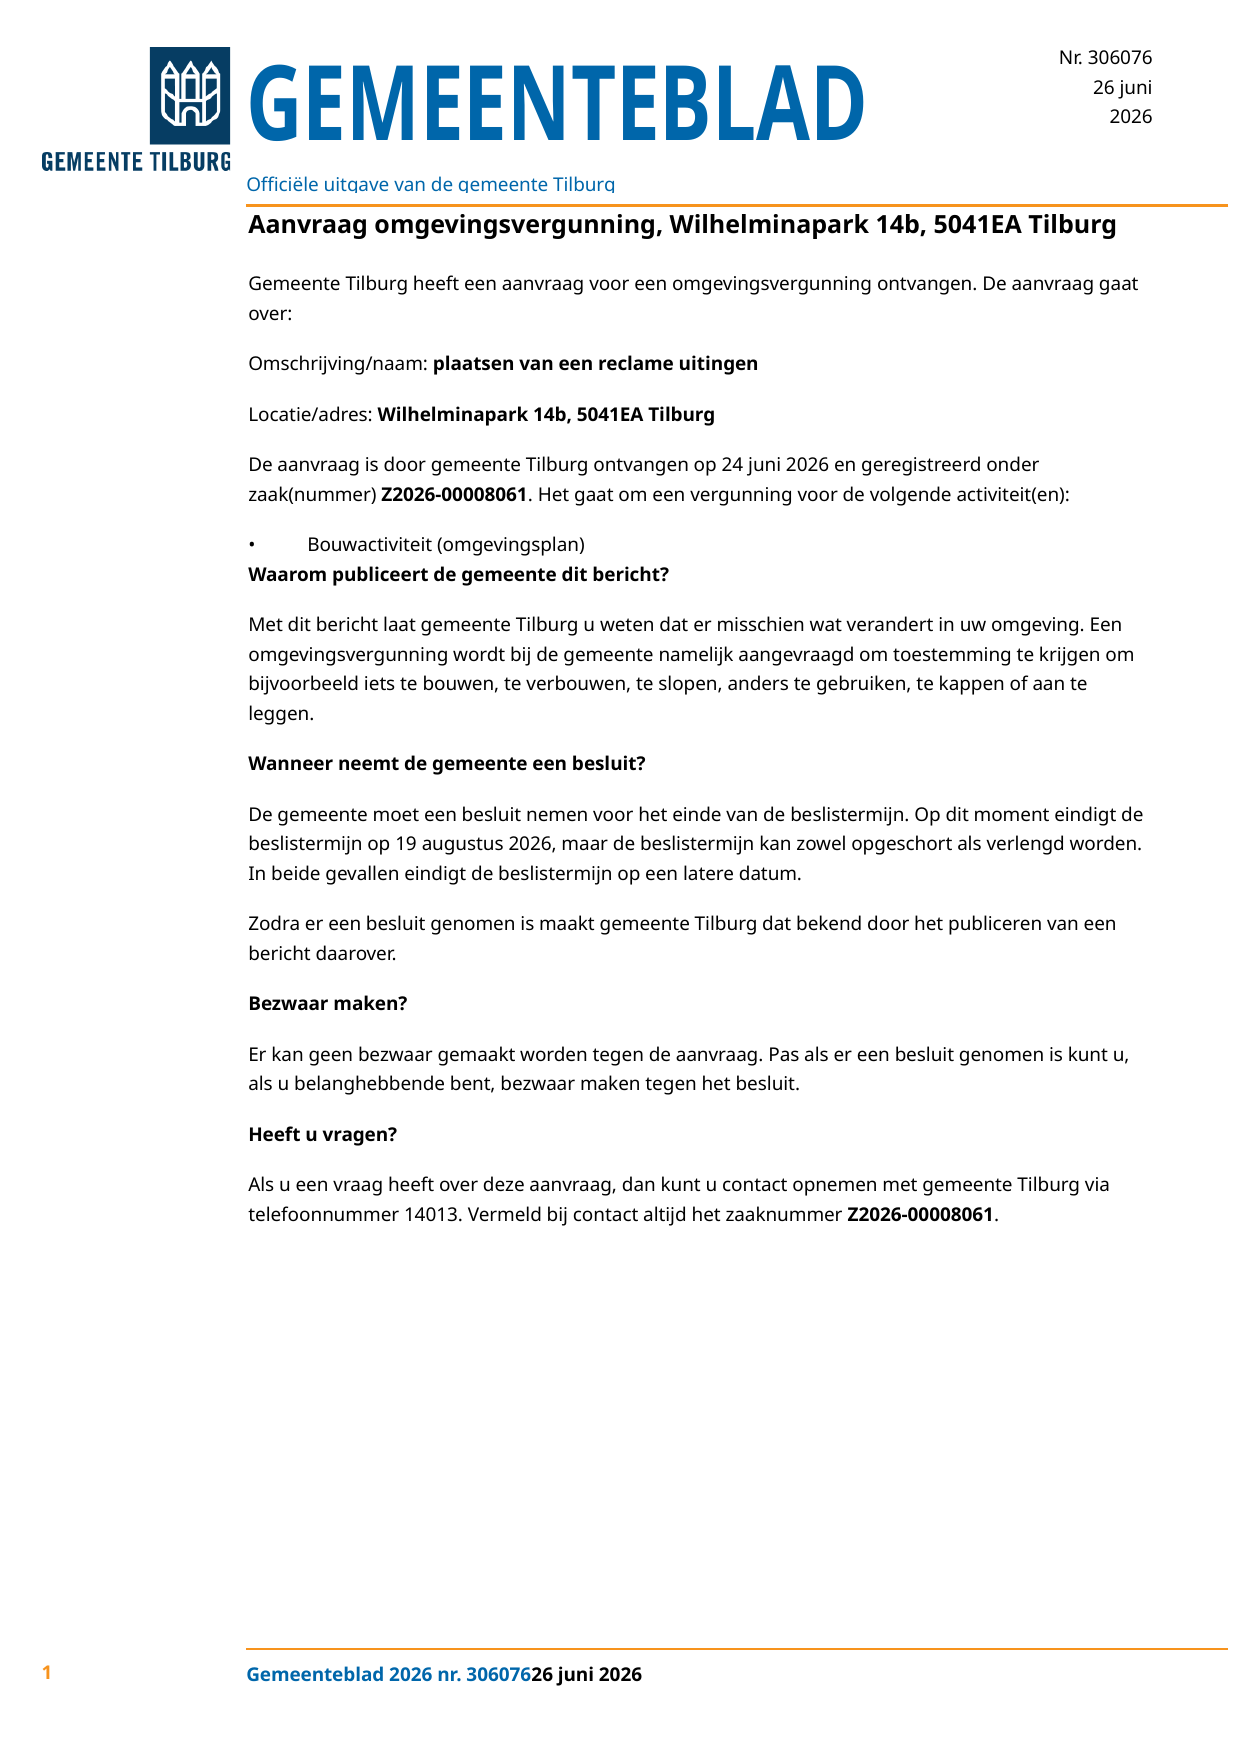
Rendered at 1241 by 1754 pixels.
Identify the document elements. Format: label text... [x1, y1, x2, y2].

text De aanvraag is door gemeente Tilburg ontvangen op 24 juni 2026 en geregistreerd onder zaak(nummer) Z2026-00008061. Het gaat om een vergunning voor de volgende activiteit(en): [248, 451, 1152, 506]
text Waarom publiceert de gemeente dit bericht? [248, 561, 1152, 586]
text De gemeente moet een besluit nemen voor het einde van de beslistermijn. Op dit moment eindigt de beslistermijn op 19 augustus 2026, maar de beslistermijn kan zowel opgeschort als verlengd worden. In beide gevallen eindigt de beslistermijn op een latere datum. [248, 801, 1152, 886]
text Als u een vraag heeft over deze aanvraag, dan kunt u contact opnemen met gemeente Tilburg via telefoonnummer 14013. Vermeld bij contact altijd het zaaknummer Z2026-00008061. [248, 1171, 1152, 1226]
text Aanvraag omgevingsvergunning, Wilhelminapark 14b, 5041EA Tilburg [248, 207, 1152, 241]
list Bouwactiviteit (omgevingsplan) [248, 531, 1152, 557]
text Gemeente Tilburg heeft een aanvraag voor een omgevingsvergunning ontvangen. De aanvraag gaat over: [248, 270, 1152, 326]
text Met dit bericht laat gemeente Tilburg u weten dat er misschien wat verandert in uw omgeving. Een omgevingsvergunning wordt bij de gemeente namelijk aangevraagd om toestemming te krijgen om bijvoorbeeld iets te bouwen, te verbouwen, te slopen, anders te gebruiken, te kappen of aan te leggen. [248, 611, 1152, 726]
text Er kan geen bezwaar gemaakt worden tegen de aanvraag. Pas als er een besluit genomen is kunt u, als u belanghebbende bent, bezwaar maken tegen het besluit. [248, 1041, 1152, 1096]
text Omschrijving/naam: plaatsen van een reclame uitingen [248, 350, 1152, 376]
text Wanneer neemt de gemeente een besluit? [248, 750, 1152, 776]
text Locatie/adres: Wilhelminapark 14b, 5041EA Tilburg [248, 401, 1152, 426]
text Bezwaar maken? [248, 990, 1152, 1016]
text Zodra er een besluit genomen is maakt gemeente Tilburg dat bekend door het publiceren van een bericht daarover. [248, 910, 1152, 966]
picture [41, 47, 231, 172]
text Heeft u vragen? [248, 1121, 1152, 1146]
